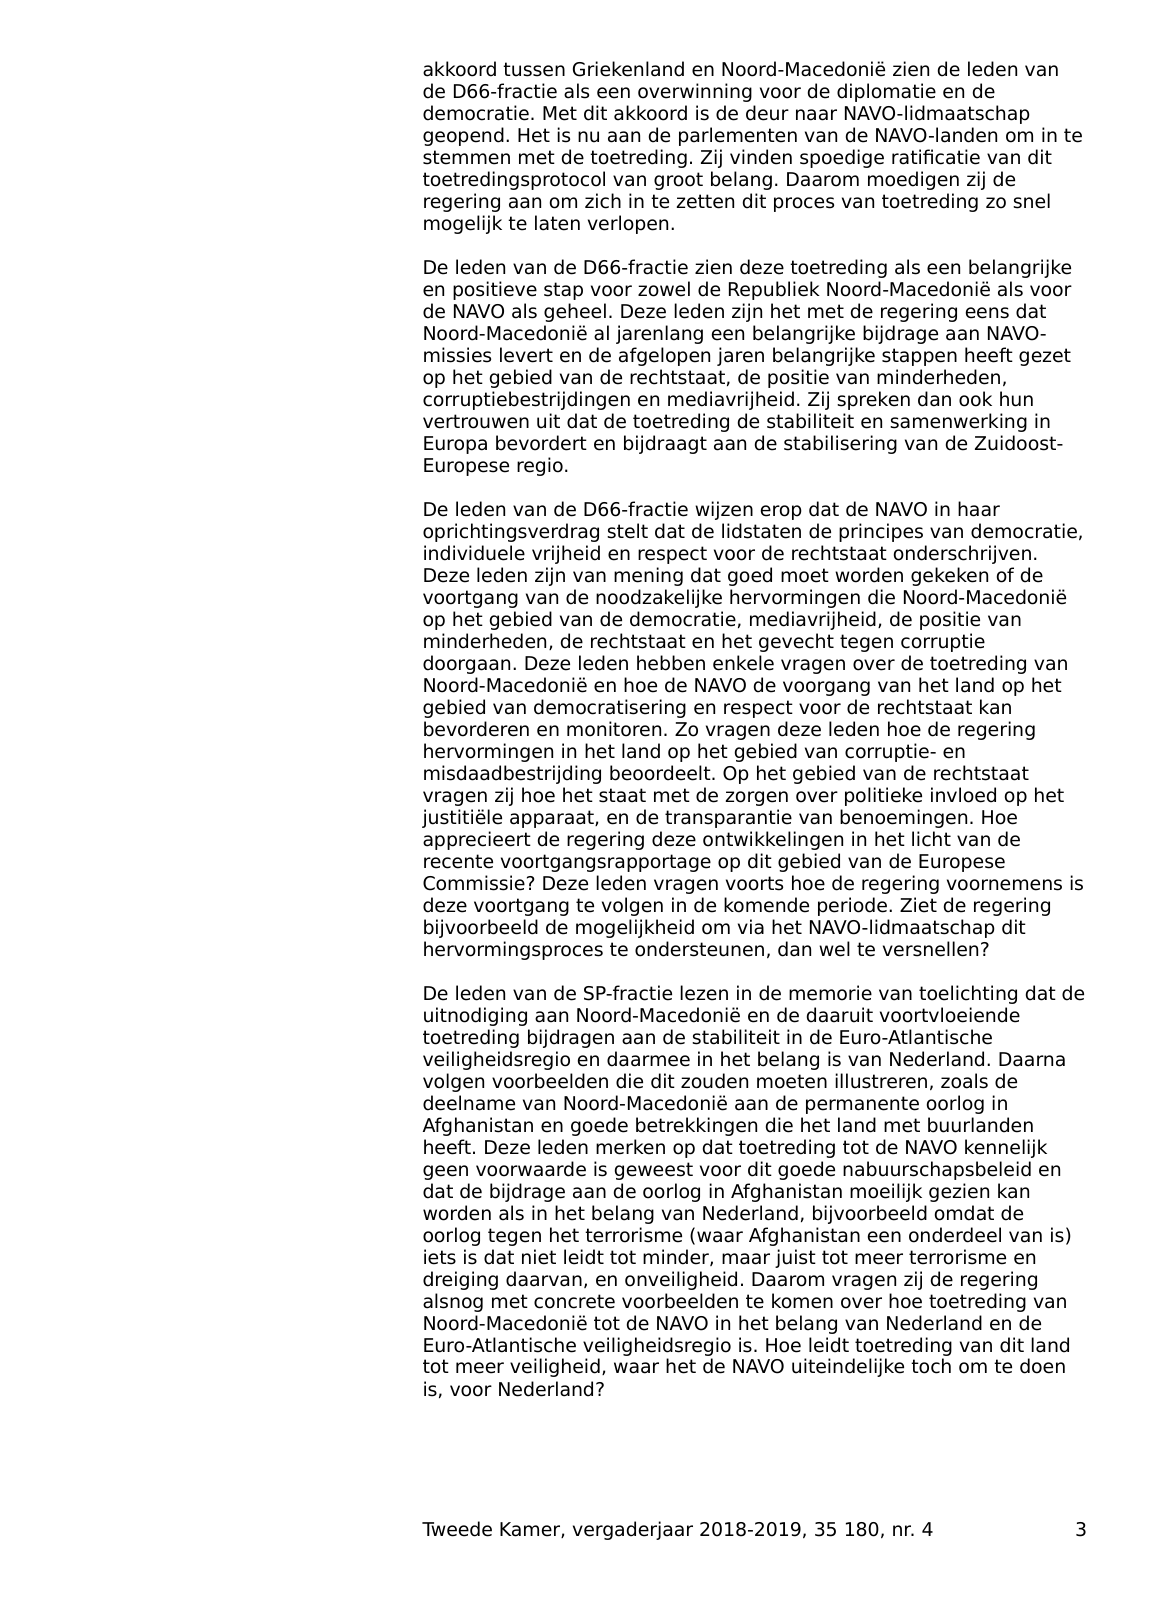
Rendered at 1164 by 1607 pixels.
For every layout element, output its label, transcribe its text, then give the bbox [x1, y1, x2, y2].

text De leden van de D66-fractie zien deze toetreding als een belangrijke en positieve stap voor zowel de Republiek Noord-Macedonië als voor de NAVO als geheel. Deze leden zijn het met de regering eens dat Noord-Macedonië al jarenlang een belangrijke bijdrage aan NAVO-missies levert en de afgelopen jaren belangrijke stappen heeft gezet op het gebied van de rechtstaat, de positie van minderheden, corruptiebestrijdingen en mediavrijheid. Zij spreken dan ook hun vertrouwen uit dat de toetreding de stabiliteit en samenwerking in Europa bevordert en bijdraagt aan de stabilisering van de Zuidoost-Europese regio. [422, 257, 1087, 477]
text akkoord tussen Griekenland en Noord-Macedonië zien de leden van de D66-fractie als een overwinning voor de diplomatie en de democratie. Met dit akkoord is de deur naar NAVO-lidmaatschap geopend. Het is nu aan de parlementen van de NAVO-landen om in te stemmen met de toetreding. Zij vinden spoedige ratificatie van dit toetredingsprotocol van groot belang. Daarom moedigen zij de regering aan om zich in te zetten dit proces van toetreding zo snel mogelijk te laten verlopen. [422, 59, 1087, 235]
text De leden van de SP-fractie lezen in de memorie van toelichting dat de uitnodiging aan Noord-Macedonië en de daaruit voortvloeiende toetreding bijdragen aan de stabiliteit in de Euro-Atlantische veiligheidsregio en daarmee in het belang is van Nederland. Daarna volgen voorbeelden die dit zouden moeten illustreren, zoals de deelname van Noord-Macedonië aan de permanente oorlog in Afghanistan en goede betrekkingen die het land met buurlanden heeft. Deze leden merken op dat toetreding tot de NAVO kennelijk geen voorwaarde is geweest voor dit goede nabuurschapsbeleid en dat de bijdrage aan de oorlog in Afghanistan moeilijk gezien kan worden als in het belang van Nederland, bijvoorbeeld omdat de oorlog tegen het terrorisme (waar Afghanistan een onderdeel van is) iets is dat niet leidt tot minder, maar juist tot meer terrorisme en dreiging daarvan, en onveiligheid. Daarom vragen zij de regering alsnog met concrete voorbeelden te komen over hoe toetreding van Noord-Macedonië tot de NAVO in het belang van Nederland en de Euro-Atlantische veiligheidsregio is. Hoe leidt toetreding van dit land tot meer veiligheid, waar het de NAVO uiteindelijke toch om te doen is, voor Nederland? [422, 983, 1087, 1400]
text De leden van de D66-fractie wijzen erop dat de NAVO in haar oprichtingsverdrag stelt dat de lidstaten de principes van democratie, individuele vrijheid en respect voor de rechtstaat onderschrijven. Deze leden zijn van mening dat goed moet worden gekeken of de voortgang van de noodzakelijke hervormingen die Noord-Macedonië op het gebied van de democratie, mediavrijheid, de positie van minderheden, de rechtstaat en het gevecht tegen corruptie doorgaan. Deze leden hebben enkele vragen over de toetreding van Noord-Macedonië en hoe de NAVO de voorgang van het land op het gebied van democratisering en respect voor de rechtstaat kan bevorderen en monitoren. Zo vragen deze leden hoe de regering hervormingen in het land op het gebied van corruptie- en misdaadbestrijding beoordeelt. Op het gebied van de rechtstaat vragen zij hoe het staat met de zorgen over politieke invloed op het justitiële apparaat, en de transparantie van benoemingen. Hoe apprecieert de regering deze ontwikkelingen in het licht van de recente voortgangsrapportage op dit gebied van de Europese Commissie? Deze leden vragen voorts hoe de regering voornemens is deze voortgang te volgen in de komende periode. Ziet de regering bijvoorbeeld de mogelijkheid om via het NAVO-lidmaatschap dit hervormingsproces te ondersteunen, dan wel te versnellen? [422, 499, 1087, 961]
